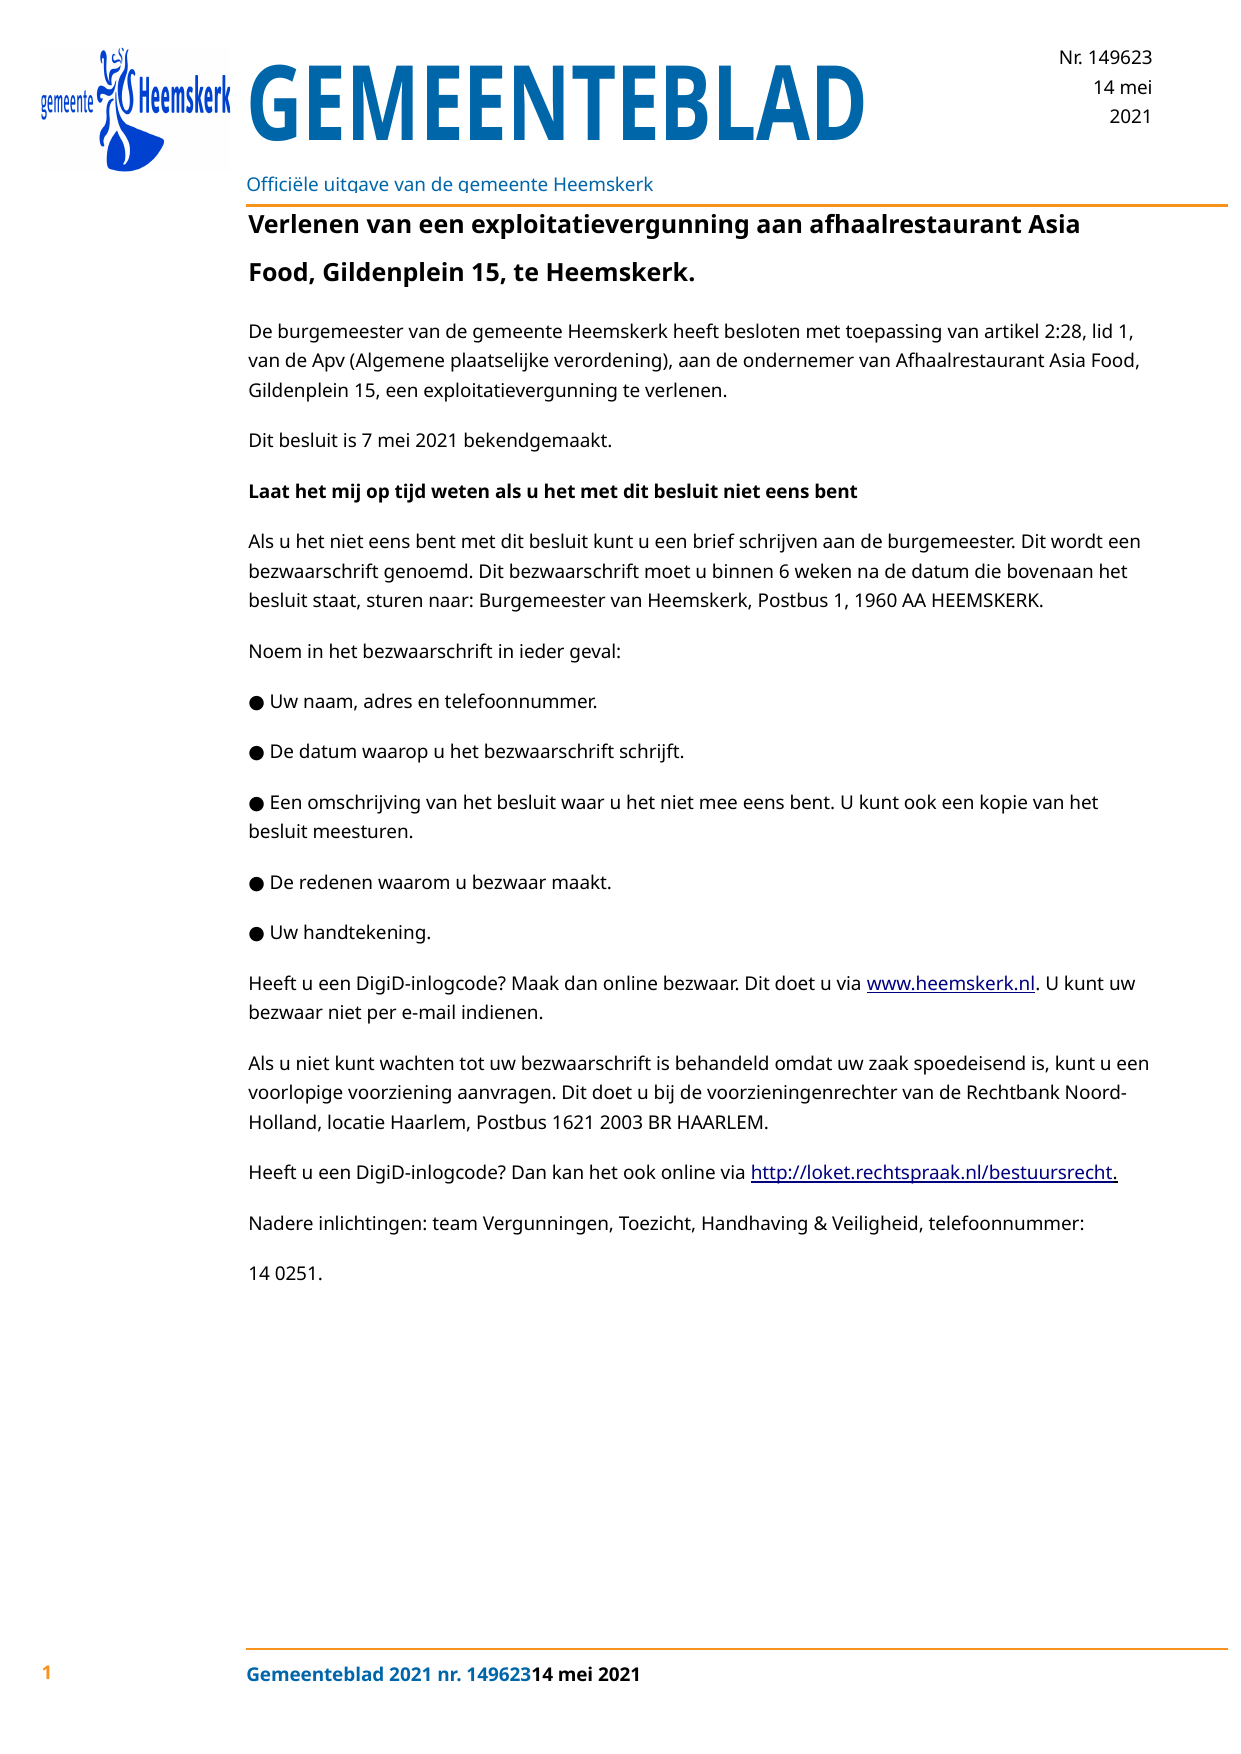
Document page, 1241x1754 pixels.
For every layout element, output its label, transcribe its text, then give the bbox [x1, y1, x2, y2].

text ● De redenen waarom u bezwaar maakt. [248, 869, 1152, 895]
text Noem in het bezwaarschrift in ieder geval: [248, 638, 1152, 664]
text Dit besluit is 7 mei 2021 bekendgemaakt. [248, 427, 1152, 453]
text ● Een omschrijving van het besluit waar u het niet mee eens bent. U kunt ook een kopie van het besluit meesturen. [248, 789, 1152, 844]
text Als u niet kunt wachten tot uw bezwaarschrift is behandeld omdat uw zaak spoedeisend is, kunt u een voorlopige voorziening aanvragen. Dit doet u bij de voorzieningenrechter van de Rechtbank Noord-Holland, locatie Haarlem, Postbus 1621 2003 BR HAARLEM. [248, 1050, 1152, 1135]
text ● Uw naam, adres en telefoonnummer. [248, 688, 1152, 714]
text Nadere inlichtingen: team Vergunningen, Toezicht, Handhaving & Veiligheid, telefoonnummer: [248, 1210, 1152, 1236]
text 14 0251. [248, 1260, 1152, 1286]
text Heeft u een DigiD-inlogcode? Dan kan het ook online via http://loket.rechtspraak.nl/bestuursrecht. [248, 1159, 1152, 1185]
text De burgemeester van de gemeente Heemskerk heeft besloten met toepassing van artikel 2:28, lid 1, van de Apv (Algemene plaatselijke verordening), aan de ondernemer van Afhaalrestaurant Asia Food, Gildenplein 15, een exploitatievergunning te verlenen. [248, 318, 1152, 403]
text Heeft u een DigiD-inlogcode? Maak dan online bezwaar. Dit doet u via www.heemskerk.nl. U kunt uw bezwaar niet per e-mail indienen. [248, 970, 1152, 1025]
text Als u het niet eens bent met dit besluit kunt u een brief schrijven aan de burgemeester. Dit wordt een bezwaarschrift genoemd. Dit bezwaarschrift moet u binnen 6 weken na de datum die bovenaan het besluit staat, sturen naar: Burgemeester van Heemskerk, Postbus 1, 1960 AA HEEMSKERK. [248, 528, 1152, 613]
text Verlenen van een exploitatievergunning aan afhaalrestaurant Asia Food, Gildenplein 15, te Heemskerk. [248, 207, 1152, 288]
text ● De datum waarop u het bezwaarschrift schrijft. [248, 739, 1152, 764]
text Laat het mij op tijd weten als u het met dit besluit niet eens bent [248, 478, 1152, 504]
text ● Uw handtekening. [248, 919, 1152, 945]
picture [41, 47, 231, 172]
